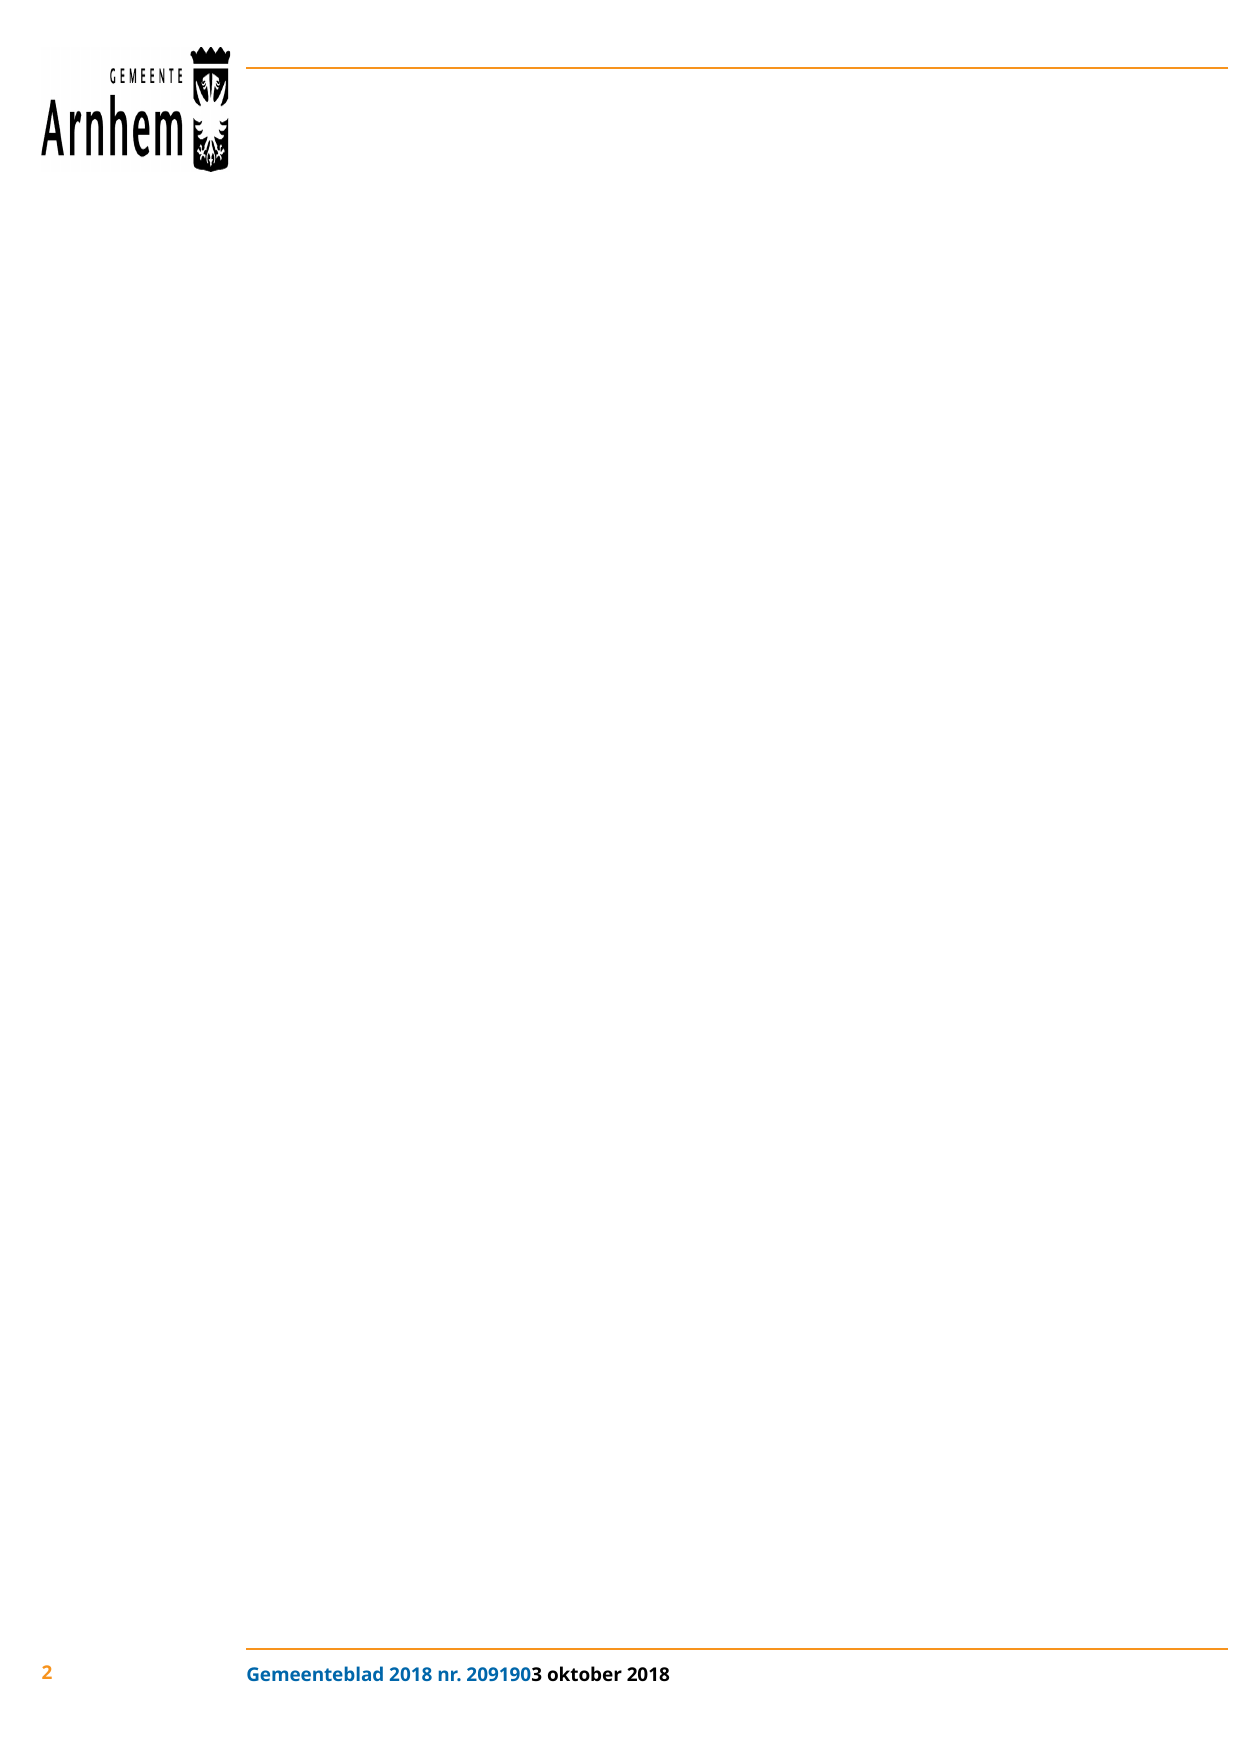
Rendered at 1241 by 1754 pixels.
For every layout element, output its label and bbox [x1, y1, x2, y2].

picture [41, 47, 231, 172]
